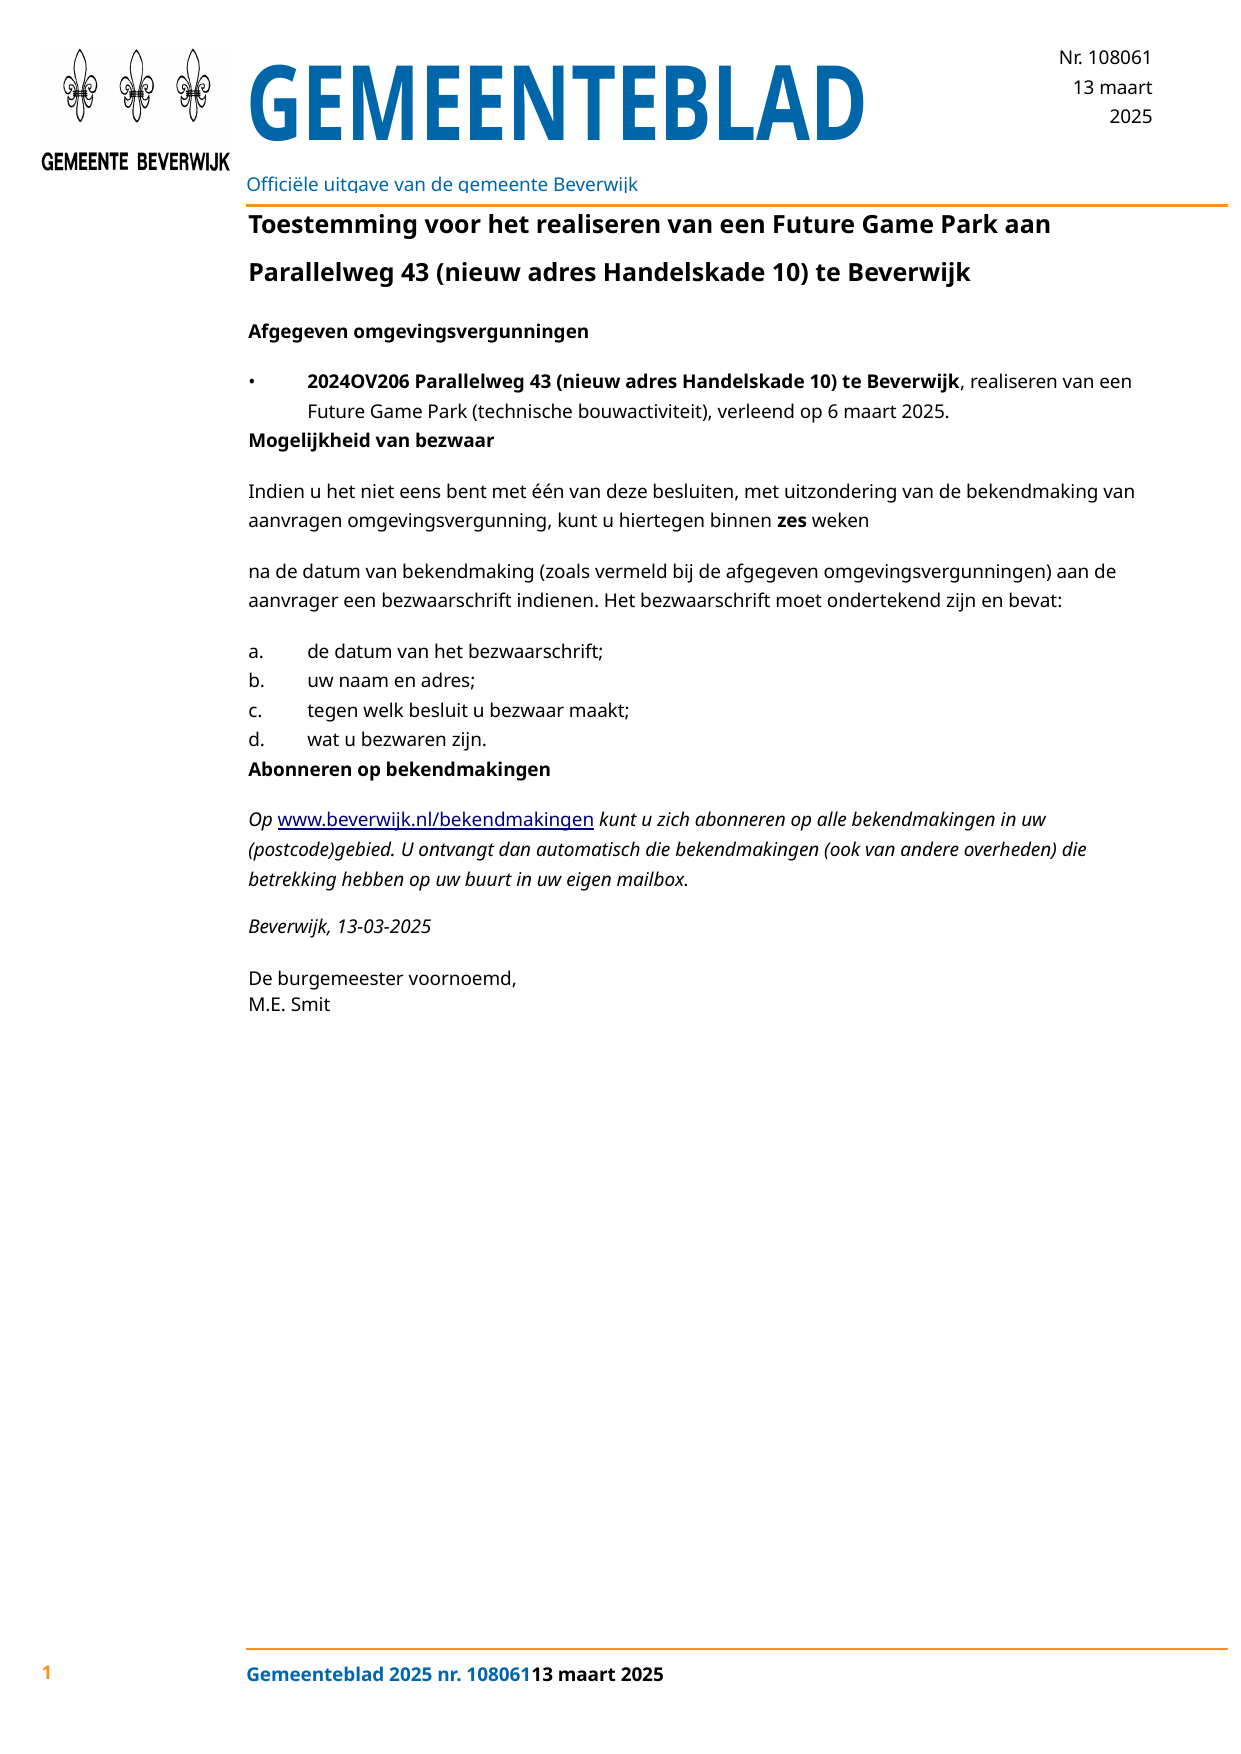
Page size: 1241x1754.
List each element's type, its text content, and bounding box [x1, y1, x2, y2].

list 2024OV206 Parallelweg 43 (nieuw adres Handelskade 10) te Beverwijk, realiseren van een Future Game Park (technische bouwactiviteit), verleend op 6 maart 2025. [248, 368, 1152, 424]
text Indien u het niet eens bent met één van deze besluiten, met uitzondering van de bekendmaking van aanvragen omgevingsvergunning, kunt u hiertegen binnen zes weken [248, 478, 1152, 533]
text Beverwijk, 13-03-2025 [248, 914, 1152, 939]
list tegen welk besluit u bezwaar maakt; [248, 697, 1152, 723]
text na de datum van bekendmaking (zoals vermeld bij de afgegeven omgevingsvergunningen) aan de aanvrager een bezwaarschrift indienen. Het bezwaarschrift moet ondertekend zijn en bevat: [248, 558, 1152, 613]
text Afgegeven omgevingsvergunningen [248, 318, 1152, 344]
picture [41, 47, 231, 172]
text Mogelijkheid van bezwaar [248, 427, 1152, 453]
text M.E. Smit [248, 991, 1152, 1017]
text Op www.beverwijk.nl/bekendmakingen kunt u zich abonneren op alle bekendmakingen in uw (postcode)gebied. U ontvangt dan automatisch die bekendmakingen (ook van andere overheden) die betrekking hebben op uw buurt in uw eigen mailbox. [248, 807, 1152, 892]
text Toestemming voor het realiseren van een Future Game Park aan Parallelweg 43 (nieuw adres Handelskade 10) te Beverwijk [248, 207, 1152, 288]
text Abonneren op bekendmakingen [248, 756, 1152, 782]
text De burgemeester voornoemd, [248, 965, 1152, 991]
list uw naam en adres; [248, 667, 1152, 693]
list wat u bezwaren zijn. [248, 727, 1152, 752]
list de datum van het bezwaarschrift; [248, 638, 1152, 664]
